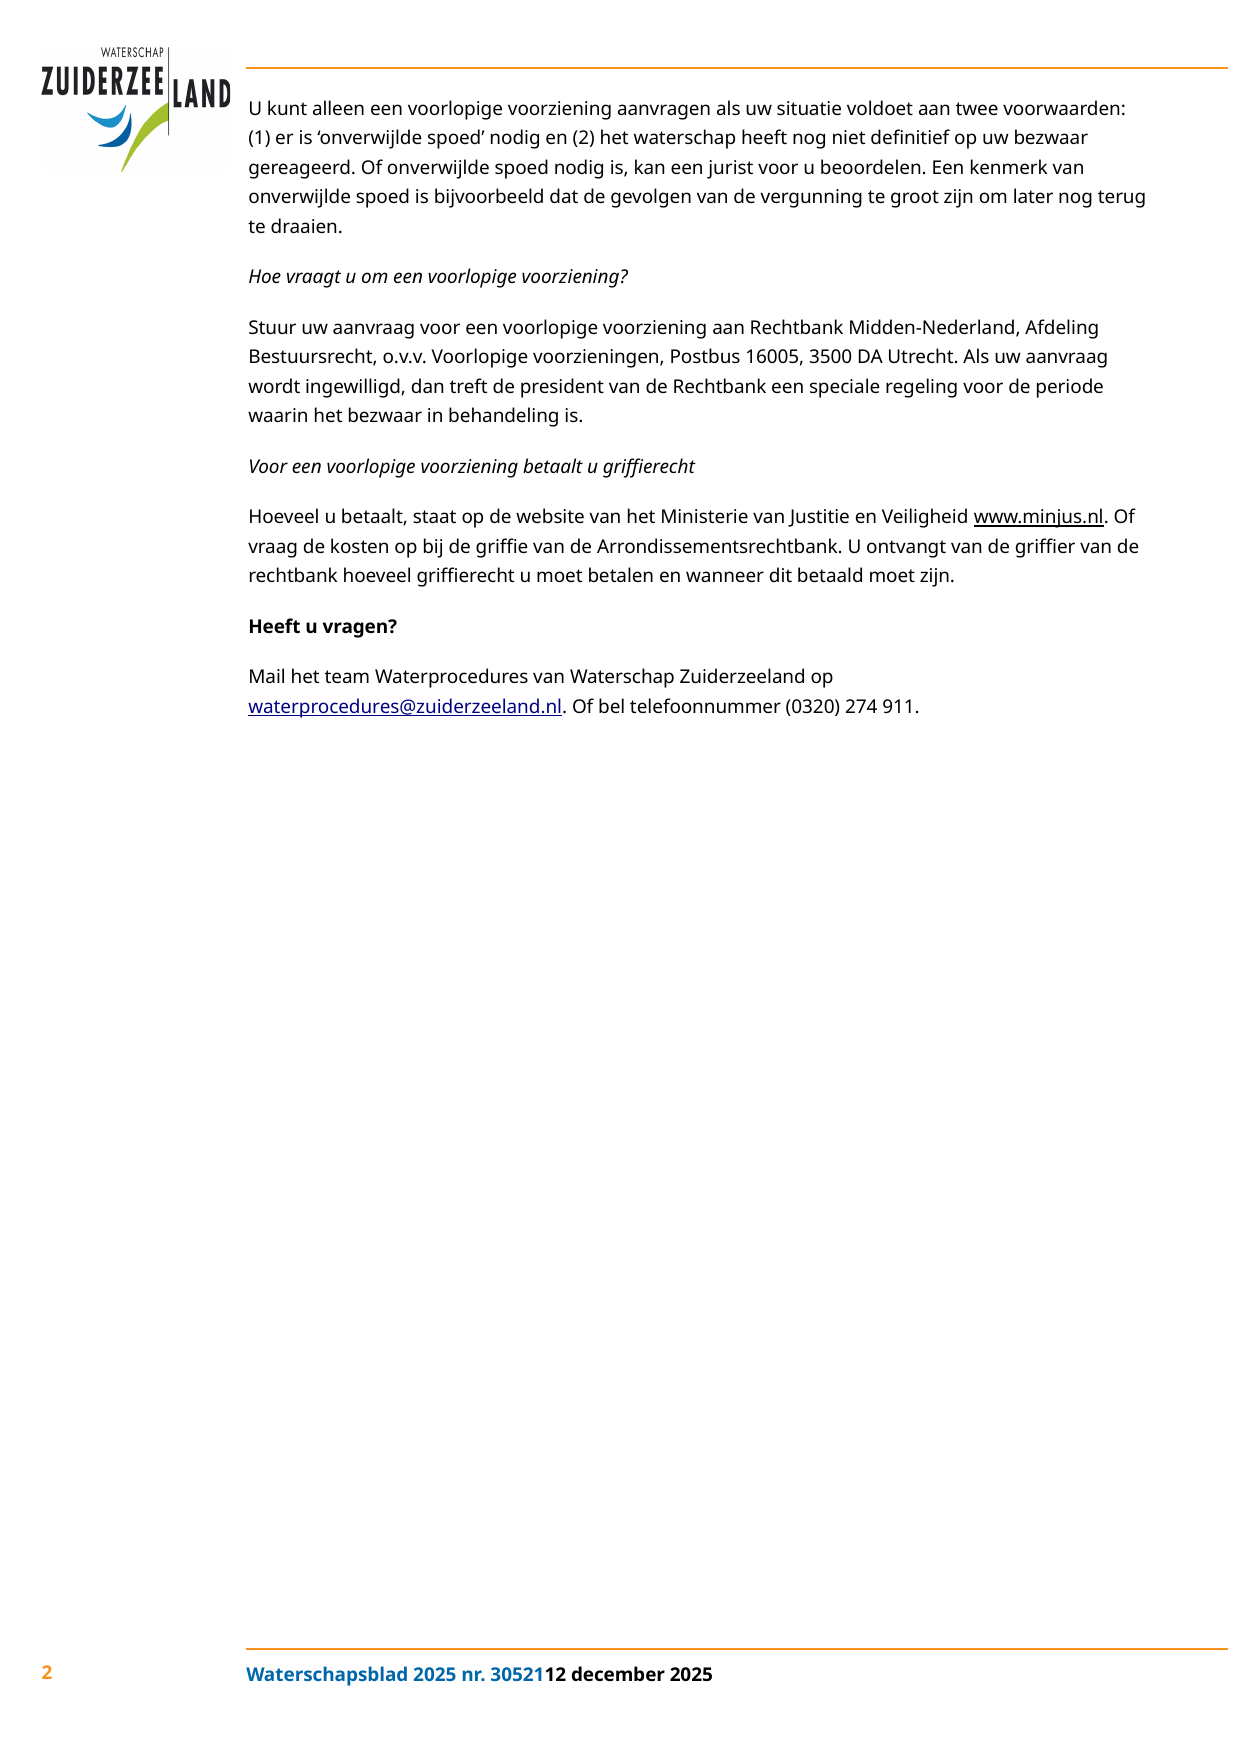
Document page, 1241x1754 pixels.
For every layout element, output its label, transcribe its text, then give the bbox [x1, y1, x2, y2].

text Stuur uw aanvraag voor een voorlopige voorziening aan Rechtbank Midden-Nederland, Afdeling Bestuursrecht, o.v.v. Voorlopige voorzieningen, Postbus 16005, 3500 DA Utrecht. Als uw aanvraag wordt ingewilligd, dan treft de president van de Rechtbank een speciale regeling voor de periode waarin het bezwaar in behandeling is. [248, 314, 1152, 428]
text Voor een voorlopige voorziening betaalt u griffierecht [248, 453, 1152, 479]
picture [41, 47, 231, 172]
text Hoe vraagt u om een voorlopige voorziening? [248, 263, 1152, 289]
text Heeft u vragen? [248, 613, 1152, 639]
text Mail het team Waterprocedures van Waterschap Zuiderzeeland op waterprocedures@zuiderzeeland.nl. Of bel telefoonnummer (0320) 274 911. [248, 663, 1152, 719]
text Hoeveel u betaalt, staat op de website van het Ministerie van Justitie en Veiligheid www.minjus.nl. Of vraag de kosten op bij de griffie van de Arrondissementsrechtbank. U ontvangt van de griffier van de rechtbank hoeveel griffierecht u moet betalen en wanneer dit betaald moet zijn. [248, 503, 1152, 588]
text U kunt alleen een voorlopige voorziening aanvragen als uw situatie voldoet aan twee voorwaarden: (1) er is ‘onverwijlde spoed’ nodig en (2) het waterschap heeft nog niet definitief op uw bezwaar gereageerd. Of onverwijlde spoed nodig is, kan een jurist voor u beoordelen. Een kenmerk van onverwijlde spoed is bijvoorbeeld dat de gevolgen van de vergunning te groot zijn om later nog terug te draaien. [248, 95, 1152, 239]
